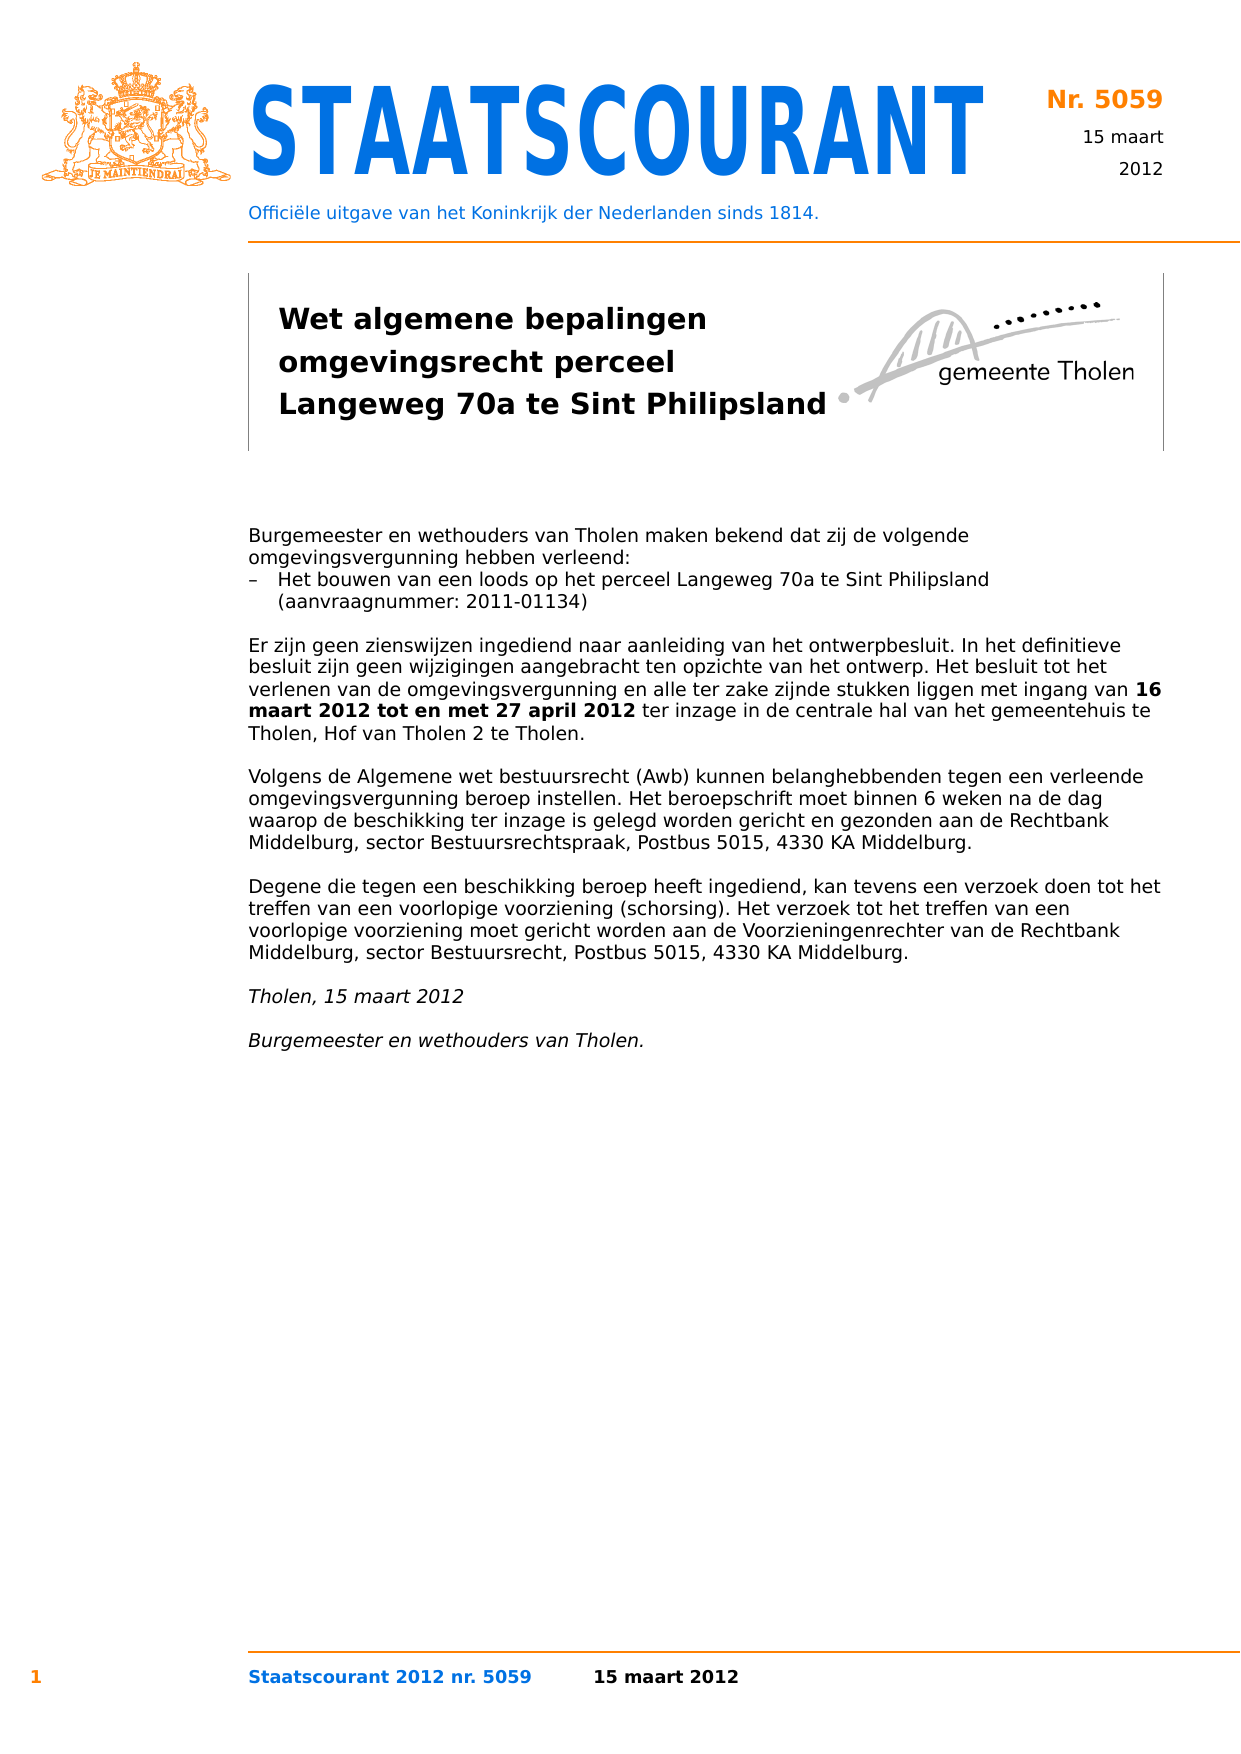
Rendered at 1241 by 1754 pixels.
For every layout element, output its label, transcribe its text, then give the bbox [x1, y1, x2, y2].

picture [41, 62, 231, 186]
text Burgemeester en wethouders van Tholen maken bekend dat zij de volgende omgevingsvergunning hebben verleend: [248, 525, 1163, 569]
table_header STAATSCOURANT [248, 62, 998, 203]
text Er zijn geen zienswijzen ingediend naar aanleiding van het ontwerpbesluit. In het definitieve besluit zijn geen wijzigingen aangebracht ten opzichte van het ontwerp. Het besluit tot het verlenen van de omgevingsvergunning en alle ter zake zijnde stukken liggen met ingang van 16 maart 2012 tot en met 27 april 2012 ter inzage in de centrale hal van het gemeentehuis te Tholen, Hof van Tholen 2 te Tholen. [248, 634, 1163, 744]
picture [838, 302, 1134, 403]
text – Het bouwen van een loods op het perceel Langeweg 70a te Sint Philipsland (aanvraagnummer: 2011-01134) [248, 569, 1163, 613]
table_cell Officiële uitgave van het Koninkrijk der Nederlanden sinds 1814. [248, 203, 1240, 241]
table_cell 15 maart [998, 121, 1240, 153]
text Tholen, 15 maart 2012 [248, 986, 1163, 1008]
table_header Nr. 5059 [998, 62, 1240, 121]
table_cell 2012 [998, 153, 1240, 203]
text Degene die tegen een beschikking beroep heeft ingediend, kan tevens een verzoek doen tot het treffen van een voorlopige voorziening (schorsing). Het verzoek tot het treffen van een voorlopige voorziening moet gericht worden aan de Voorzieningenrechter van de Rechtbank Middelburg, sector Bestuursrecht, Postbus 5015, 4330 KA Middelburg. [248, 876, 1163, 964]
subtitle Wet algemene bepalingen omgevingsrecht perceel Langeweg 70a te Sint Philipsland [249, 273, 1163, 451]
text Burgemeester en wethouders van Tholen. [248, 1030, 1163, 1052]
text Volgens de Algemene wet bestuursrecht (Awb) kunnen belanghebbenden tegen een verleende omgevingsvergunning beroep instellen. Het beroepschrift moet binnen 6 weken na de dag waarop de beschikking ter inzage is gelegd worden gericht en gezonden aan de Rechtbank Middelburg, sector Bestuursrechtspraak, Postbus 5015, 4330 KA Middelburg. [248, 766, 1163, 854]
table_header [25, 62, 248, 241]
